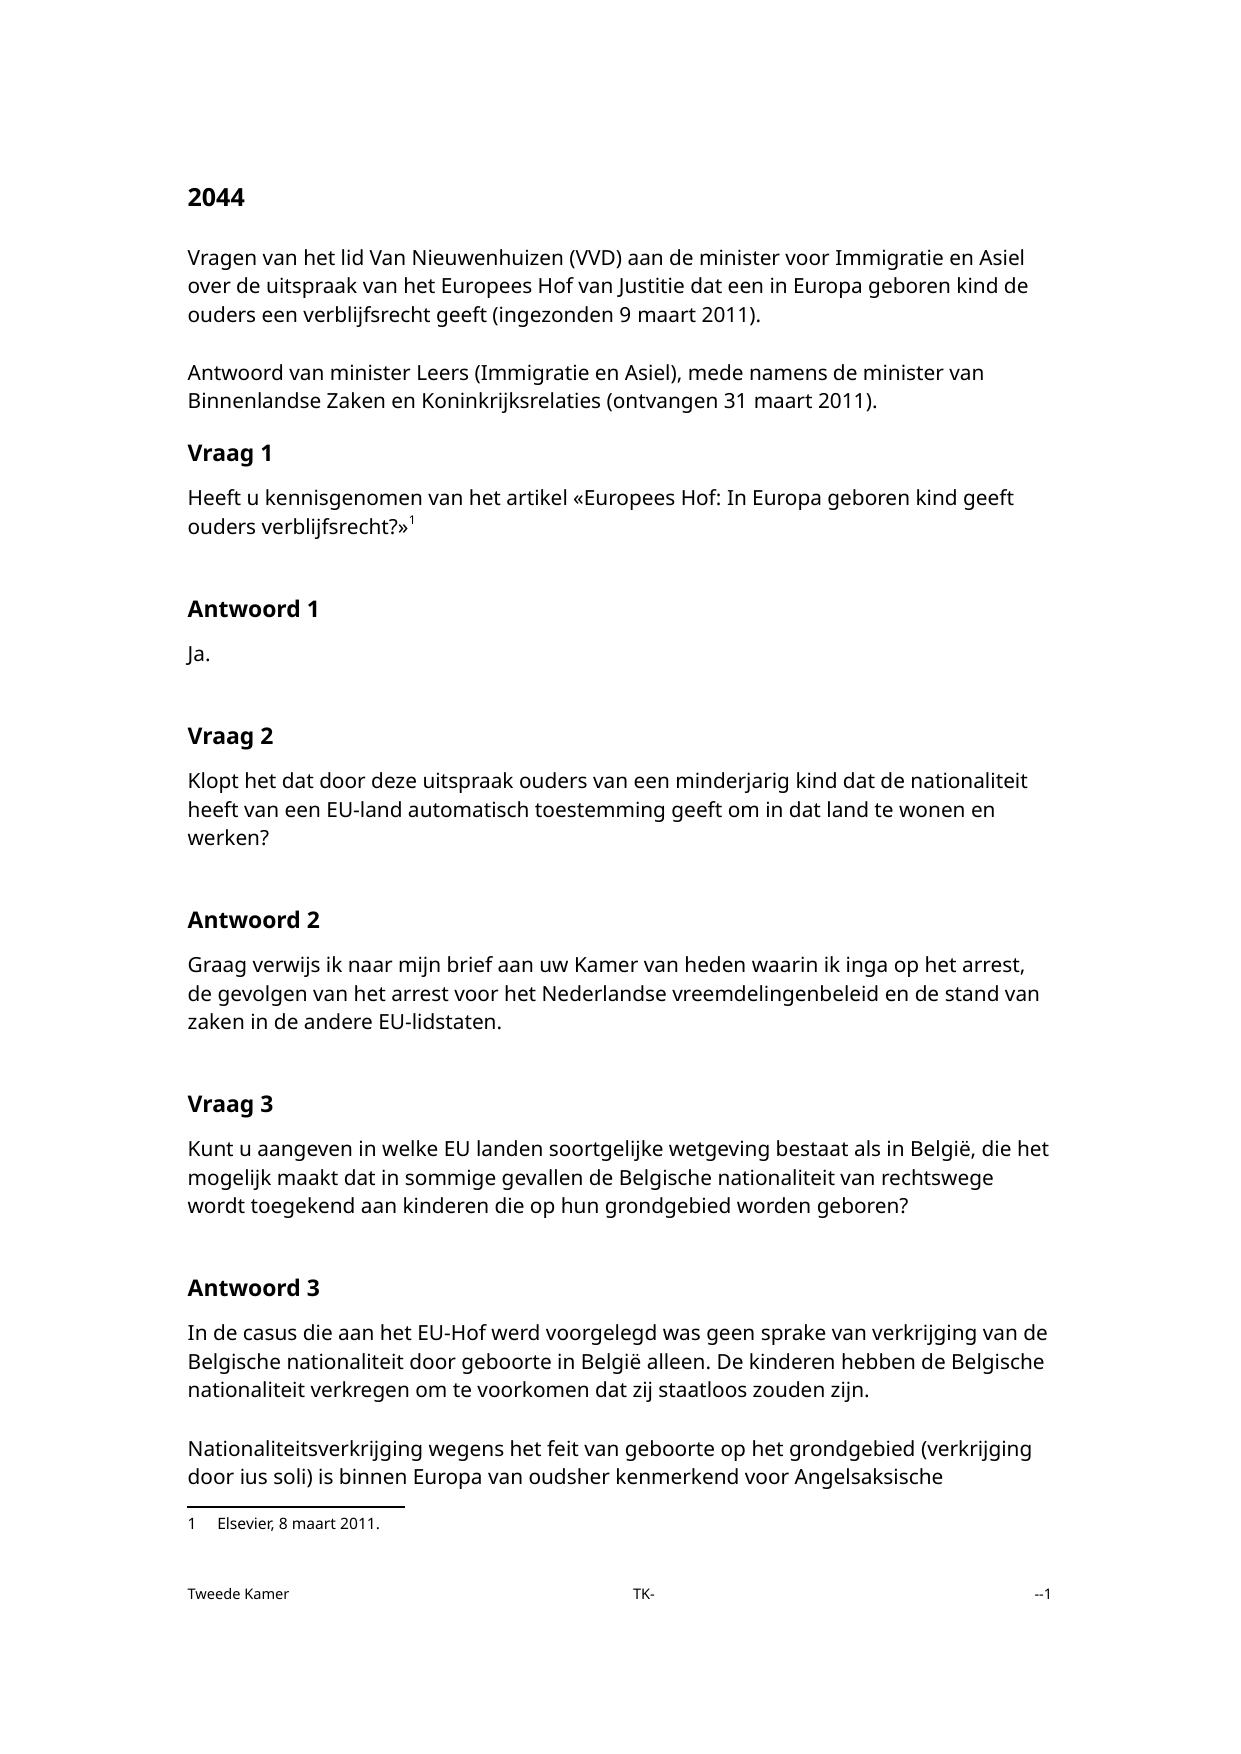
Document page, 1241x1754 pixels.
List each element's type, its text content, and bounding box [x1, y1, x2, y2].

text Klopt het dat door deze uitspraak ouders van een minderjarig kind dat de nationaliteit heeft van een EU-land automatisch toestemming geeft om in dat land te wonen en werken? [187, 766, 1053, 852]
text Graag verwijs ik naar mijn brief aan uw Kamer van heden waarin ik inga op het arrest, de gevolgen van het arrest voor het Nederlandse vreemdelingenbeleid en de stand van zaken in de andere EU-lidstaten. [187, 950, 1053, 1036]
text In de casus die aan het EU-Hof werd voorgelegd was geen sprake van verkrijging van de Belgische nationaliteit door geboorte in België alleen. De kinderen hebben de Belgische nationaliteit verkregen om te voorkomen dat zij staatloos zouden zijn. [187, 1318, 1053, 1404]
text Nationaliteitsverkrijging wegens het feit van geboorte op het grondgebied (verkrijging door ius soli) is binnen Europa van oudsher kenmerkend voor Angelsaksische [187, 1434, 1053, 1491]
text Elsevier, 8 maart 2011. [187, 1506, 1053, 1534]
subtitle Vraag 2 [187, 720, 1053, 751]
text Kunt u aangeven in welke EU landen soortgelijke wetgeving bestaat als in België, die het mogelijk maakt dat in sommige gevallen de Belgische nationaliteit van rechtswege wordt toegekend aan kinderen die op hun grondgebied worden geboren? [187, 1134, 1053, 1220]
text 2044 [187, 179, 1053, 213]
subtitle Vraag 1 [187, 437, 1053, 468]
text Vragen van het lid Van Nieuwenhuizen (VVD) aan de minister voor Immigratie en Asiel over de uitspraak van het Europees Hof van Justitie dat een in Europa geboren kind de ouders een verblijfsrecht geeft (ingezonden 9 maart 2011). [187, 243, 1053, 328]
text Antwoord van minister Leers (Immigratie en Asiel), mede namens de minister van Binnenlandse Zaken en Koninkrijksrelaties (ontvangen 31 maart 2011). [187, 358, 1053, 415]
subtitle Vraag 3 [187, 1088, 1053, 1119]
subtitle Antwoord 2 [187, 904, 1053, 935]
text Ja. [187, 639, 1053, 667]
subtitle Antwoord 1 [187, 593, 1053, 624]
subtitle Antwoord 3 [187, 1272, 1053, 1303]
text Heeft u kennisgenomen van het artikel «Europees Hof: In Europa geboren kind geeft ouders verblijfsrecht?» [187, 483, 1053, 540]
